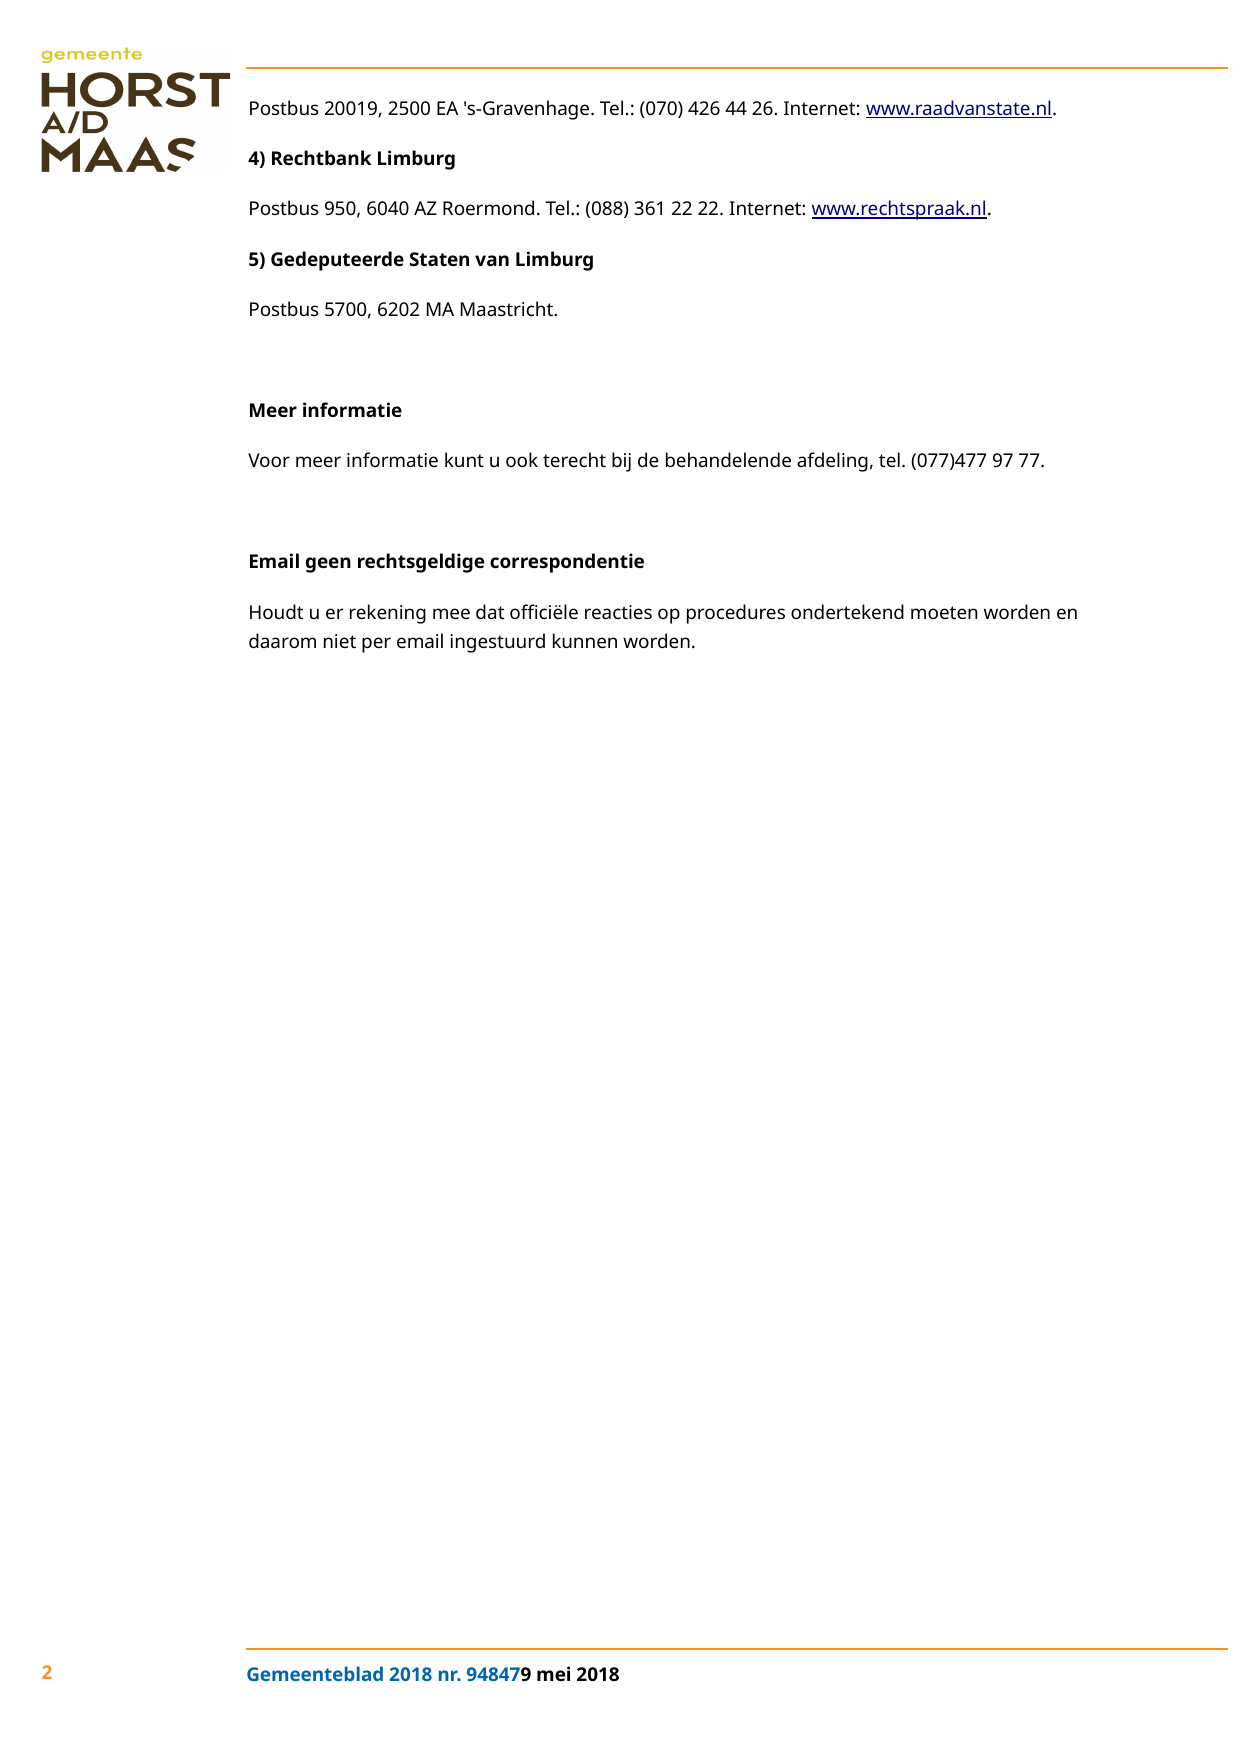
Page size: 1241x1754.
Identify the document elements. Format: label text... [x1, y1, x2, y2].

text 4) Rechtbank Limburg [248, 145, 1152, 171]
text Postbus 20019, 2500 EA 's-Gravenhage. Tel.: (070) 426 44 26. Internet: www.raadvanstate.nl. [248, 95, 1152, 121]
text 5) Gedeputeerde Staten van Limburg [248, 246, 1152, 272]
picture [41, 47, 231, 172]
text Meer informatie [248, 397, 1152, 423]
text Postbus 950, 6040 AZ Roermond. Tel.: (088) 361 22 22. Internet: www.rechtspraak.nl. [248, 196, 1152, 221]
text Voor meer informatie kunt u ook terecht bij de behandelende afdeling, tel. (077)477 97 77. [248, 448, 1152, 473]
text Email geen rechtsgeldige correspondentie [248, 548, 1152, 574]
text Houdt u er rekening mee dat officiële reacties op procedures ondertekend moeten worden en daarom niet per email ingestuurd kunnen worden. [248, 599, 1152, 654]
text Postbus 5700, 6202 MA Maastricht. [248, 296, 1152, 322]
